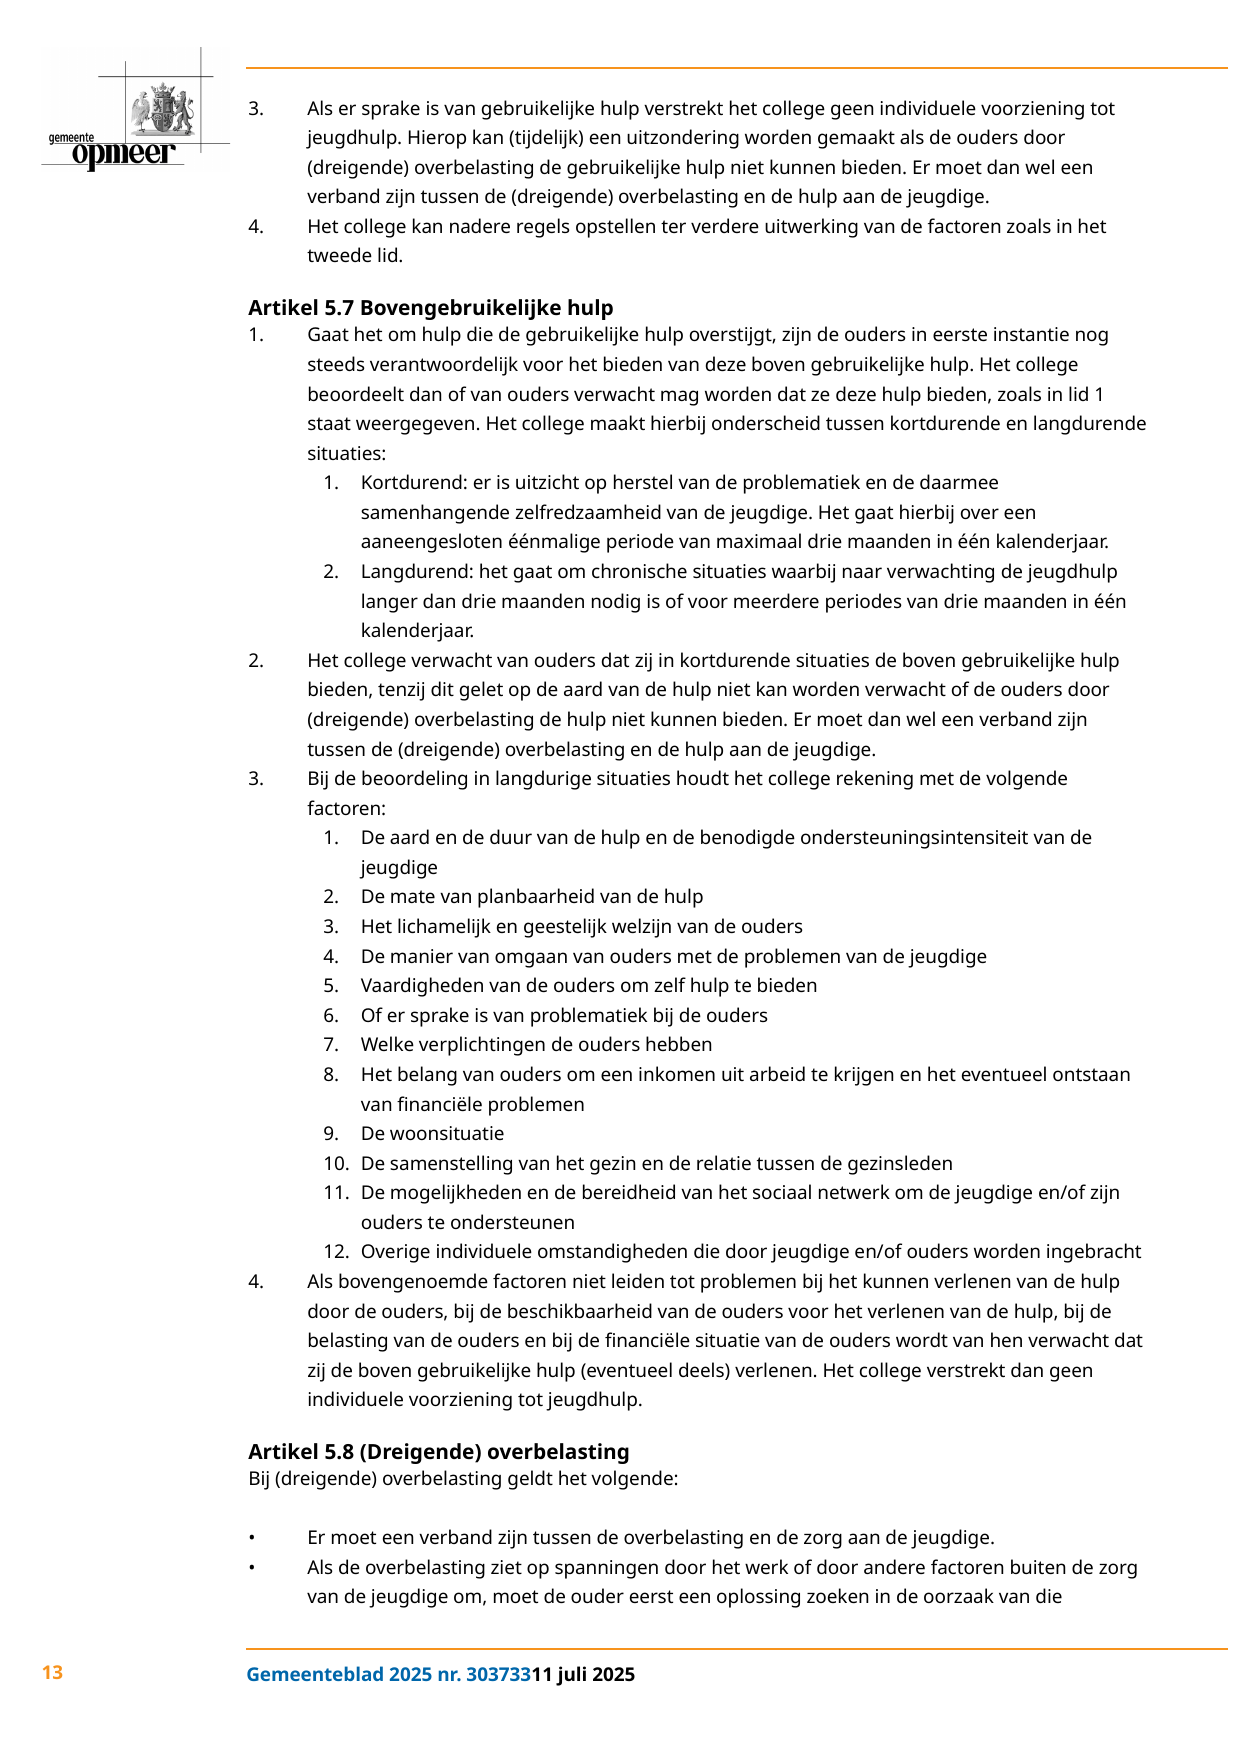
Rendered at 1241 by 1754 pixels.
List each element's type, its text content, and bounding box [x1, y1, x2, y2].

list Overige individuele omstandigheden die door jeugdige en/of ouders worden ingebracht [323, 1239, 1152, 1264]
list Bij de beoordeling in langdurige situaties houdt het college rekening met de volgende factoren: [248, 765, 1152, 821]
list Er moet een verband zijn tussen de overbelasting en de zorg aan de jeugdige. [248, 1524, 1152, 1550]
list De mogelijkheden en de bereidheid van het sociaal netwerk om de jeugdige en/of zijn ouders te ondersteunen [323, 1179, 1152, 1235]
list Vaardigheden van de ouders om zelf hulp te bieden [323, 972, 1152, 998]
list Als bovengenoemde factoren niet leiden tot problemen bij het kunnen verlenen van de hulp door de ouders, bij de beschikbaarheid van de ouders voor het verlenen van de hulp, bij de belasting van de ouders en bij de financiële situatie van de ouders wordt van hen verwacht dat zij de boven gebruikelijke hulp (eventueel deels) verlenen. Het college verstrekt dan geen individuele voorziening tot jeugdhulp. [248, 1268, 1152, 1412]
text Bij (dreigende) overbelasting geldt het volgende: [248, 1465, 1152, 1491]
text Artikel 5.7 Bovengebruikelijke hulp [248, 293, 1152, 322]
list De woonsituatie [323, 1120, 1152, 1146]
list Welke verplichtingen de ouders hebben [323, 1032, 1152, 1057]
list Of er sprake is van problematiek bij de ouders [323, 1002, 1152, 1028]
list Het college verwacht van ouders dat zij in kortdurende situaties de boven gebruikelijke hulp bieden, tenzij dit gelet op de aard van de hulp niet kan worden verwacht of de ouders door (dreigende) overbelasting de hulp niet kunnen bieden. Er moet dan wel een verband zijn tussen de (dreigende) overbelasting en de hulp aan de jeugdige. [248, 647, 1152, 761]
list Gaat het om hulp die de gebruikelijke hulp overstijgt, zijn de ouders in eerste instantie nog steeds verantwoordelijk voor het bieden van deze boven gebruikelijke hulp. Het college beoordeelt dan of van ouders verwacht mag worden dat ze deze hulp bieden, zoals in lid 1 staat weergegeven. Het college maakt hierbij onderscheid tussen kortdurende en langdurende situaties: [248, 322, 1152, 466]
list Als er sprake is van gebruikelijke hulp verstrekt het college geen individuele voorziening tot jeugdhulp. Hierop kan (tijdelijk) een uitzondering worden gemaakt als de ouders door (dreigende) overbelasting de gebruikelijke hulp niet kunnen bieden. Er moet dan wel een verband zijn tussen de (dreigende) overbelasting en de hulp aan de jeugdige. [248, 95, 1152, 209]
list Het belang van ouders om een inkomen uit arbeid te krijgen en het eventueel ontstaan van financiële problemen [323, 1061, 1152, 1116]
text Artikel 5.8 (Dreigende) overbelasting [248, 1437, 1152, 1465]
list Kortdurend: er is uitzicht op herstel van de problematiek en de daarmee samenhangende zelfredzaamheid van de jeugdige. Het gaat hierbij over een aaneengesloten éénmalige periode van maximaal drie maanden in één kalenderjaar. [323, 469, 1152, 554]
list De samenstelling van het gezin en de relatie tussen de gezinsleden [323, 1150, 1152, 1176]
list Als de overbelasting ziet op spanningen door het werk of door andere factoren buiten de zorg van de jeugdige om, moet de ouder eerst een oplossing zoeken in de oorzaak van die [248, 1554, 1152, 1609]
list De manier van omgaan van ouders met de problemen van de jeugdige [323, 943, 1152, 968]
list De mate van planbaarheid van de hulp [323, 884, 1152, 909]
list Het college kan nadere regels opstellen ter verdere uitwerking van de factoren zoals in het tweede lid. [248, 213, 1152, 268]
list Het lichamelijk en geestelijk welzijn van de ouders [323, 913, 1152, 939]
list De aard en de duur van de hulp en de benodigde ondersteuningsintensiteit van de jeugdige [323, 824, 1152, 880]
picture [41, 47, 231, 172]
list Langdurend: het gaat om chronische situaties waarbij naar verwachting de jeugdhulp langer dan drie maanden nodig is of voor meerdere periodes van drie maanden in één kalenderjaar. [323, 558, 1152, 643]
